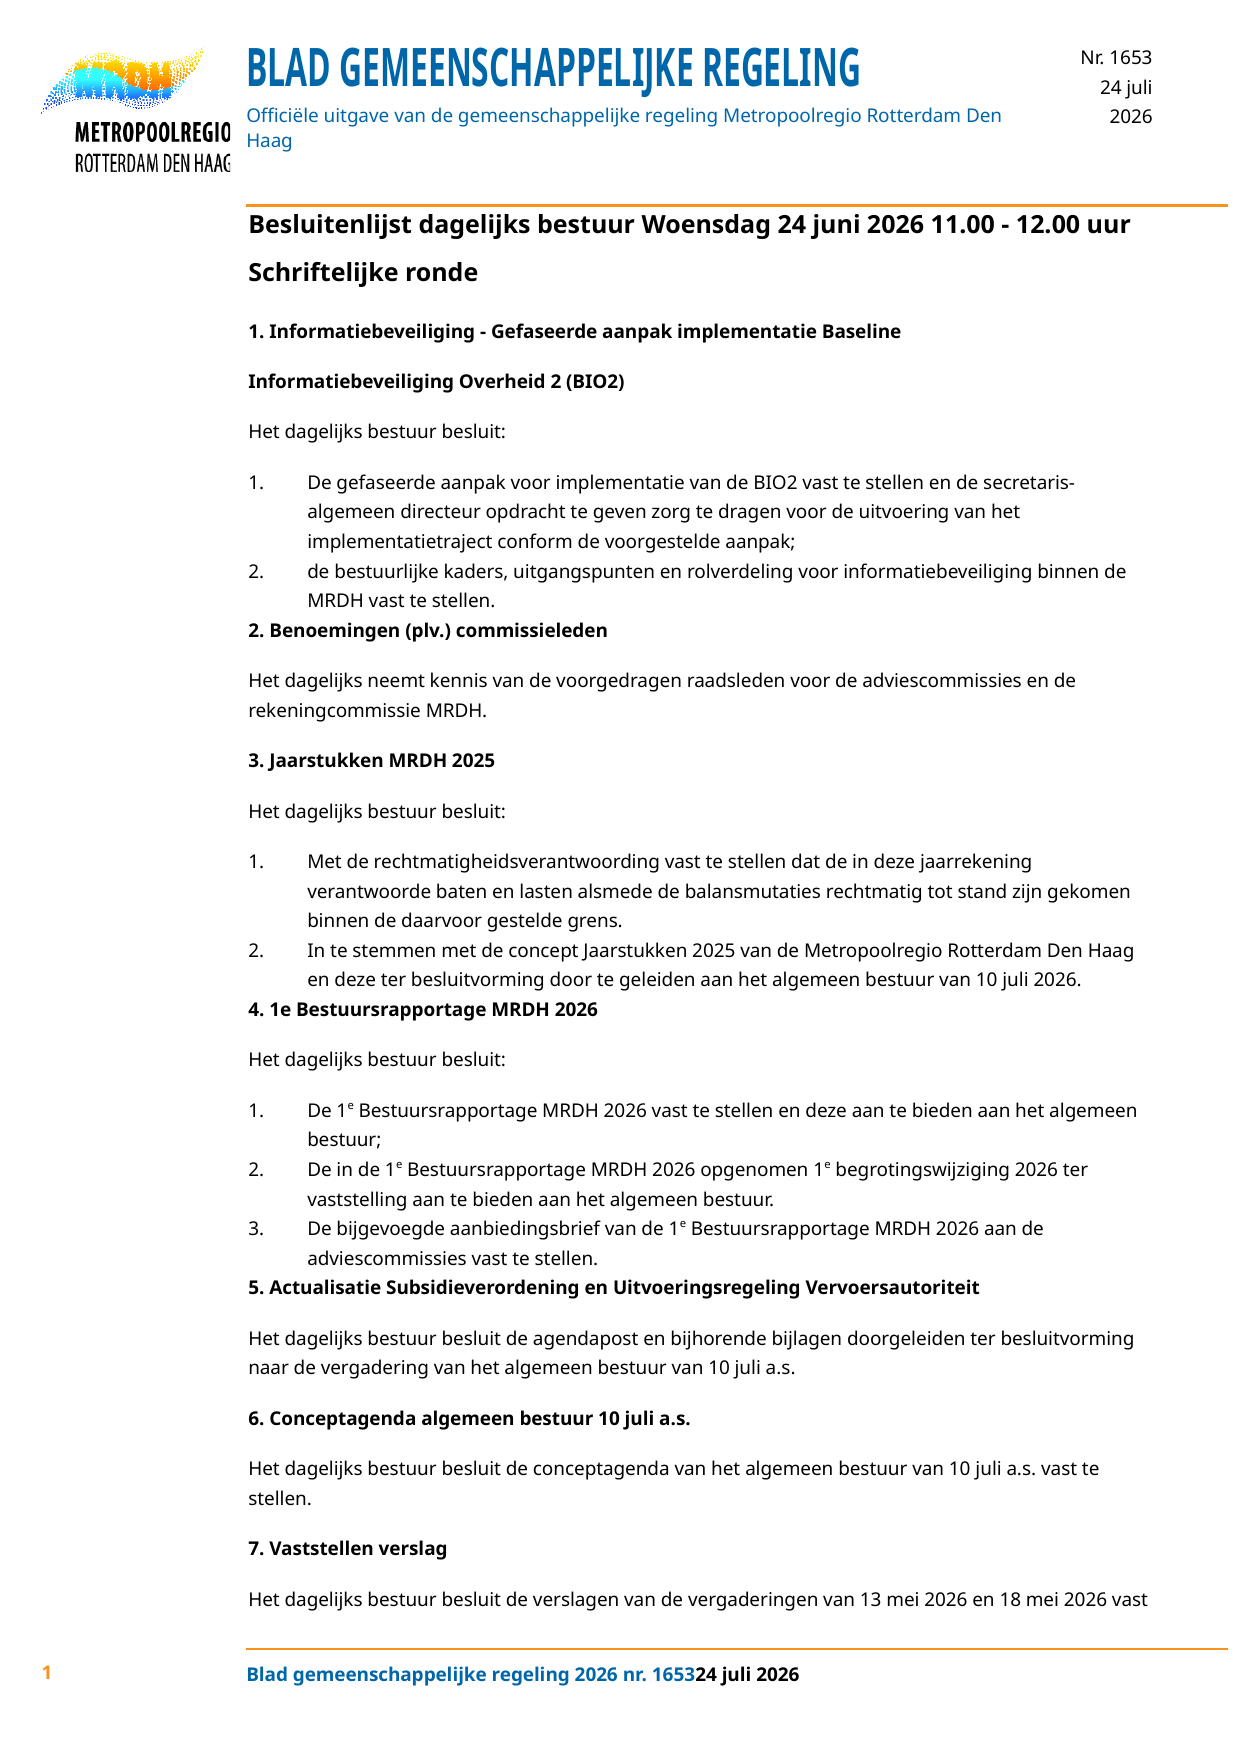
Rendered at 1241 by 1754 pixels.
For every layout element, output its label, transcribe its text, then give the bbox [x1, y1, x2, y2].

picture [41, 47, 231, 172]
list In te stemmen met de concept Jaarstukken 2025 van de Metropoolregio Rotterdam Den Haag en deze ter besluitvorming door te geleiden aan het algemeen bestuur van 10 juli 2026. [248, 937, 1152, 992]
text 5. Actualisatie Subsidieverordening en Uitvoeringsregeling Vervoersautoriteit [248, 1274, 1152, 1300]
text Besluitenlijst dagelijks bestuur Woensdag 24 juni 2026 11.00 - 12.00 uur Schriftelijke ronde [248, 207, 1152, 288]
list De 1e Bestuursrapportage MRDH 2026 vast te stellen en deze aan te bieden aan het algemeen bestuur; [248, 1097, 1152, 1152]
list De gefaseerde aanpak voor implementatie van de BIO2 vast te stellen en de secretaris-algemeen directeur opdracht te geven zorg te dragen voor de uitvoering van het implementatietraject conform de voorgestelde aanpak; [248, 469, 1152, 554]
text Informatiebeveiliging Overheid 2 (BIO2) [248, 368, 1152, 394]
list De bijgevoegde aanbiedingsbrief van de 1e Bestuursrapportage MRDH 2026 aan de adviescommissies vast te stellen. [248, 1215, 1152, 1271]
list Met de rechtmatigheidsverantwoording vast te stellen dat de in deze jaarrekening verantwoorde baten en lasten alsmede de balansmutaties rechtmatig tot stand zijn gekomen binnen de daarvoor gestelde grens. [248, 848, 1152, 933]
text 2. Benoemingen (plv.) commissieleden [248, 617, 1152, 643]
list De in de 1e Bestuursrapportage MRDH 2026 opgenomen 1e begrotingswijziging 2026 ter vaststelling aan te bieden aan het algemeen bestuur. [248, 1156, 1152, 1212]
text Het dagelijks bestuur besluit: [248, 798, 1152, 824]
text Het dagelijks neemt kennis van de voorgedragen raadsleden voor de adviescommissies en de rekeningcommissie MRDH. [248, 667, 1152, 723]
text Het dagelijks bestuur besluit de agendapost en bijhorende bijlagen doorgeleiden ter besluitvorming naar de vergadering van het algemeen bestuur van 10 juli a.s. [248, 1325, 1152, 1380]
text 3. Jaarstukken MRDH 2025 [248, 747, 1152, 773]
text Het dagelijks bestuur besluit de conceptagenda van het algemeen bestuur van 10 juli a.s. vast te stellen. [248, 1455, 1152, 1511]
text 1. Informatiebeveiliging - Gefaseerde aanpak implementatie Baseline [248, 318, 1152, 344]
text Het dagelijks bestuur besluit de verslagen van de vergaderingen van 13 mei 2026 en 18 mei 2026 vast [248, 1586, 1152, 1612]
text Het dagelijks bestuur besluit: [248, 1047, 1152, 1072]
list de bestuurlijke kaders, uitgangspunten en rolverdeling voor informatiebeveiliging binnen de MRDH vast te stellen. [248, 558, 1152, 613]
text 4. 1e Bestuursrapportage MRDH 2026 [248, 996, 1152, 1022]
text 6. Conceptagenda algemeen bestuur 10 juli a.s. [248, 1405, 1152, 1431]
text Het dagelijks bestuur besluit: [248, 419, 1152, 444]
text 7. Vaststellen verslag [248, 1535, 1152, 1561]
